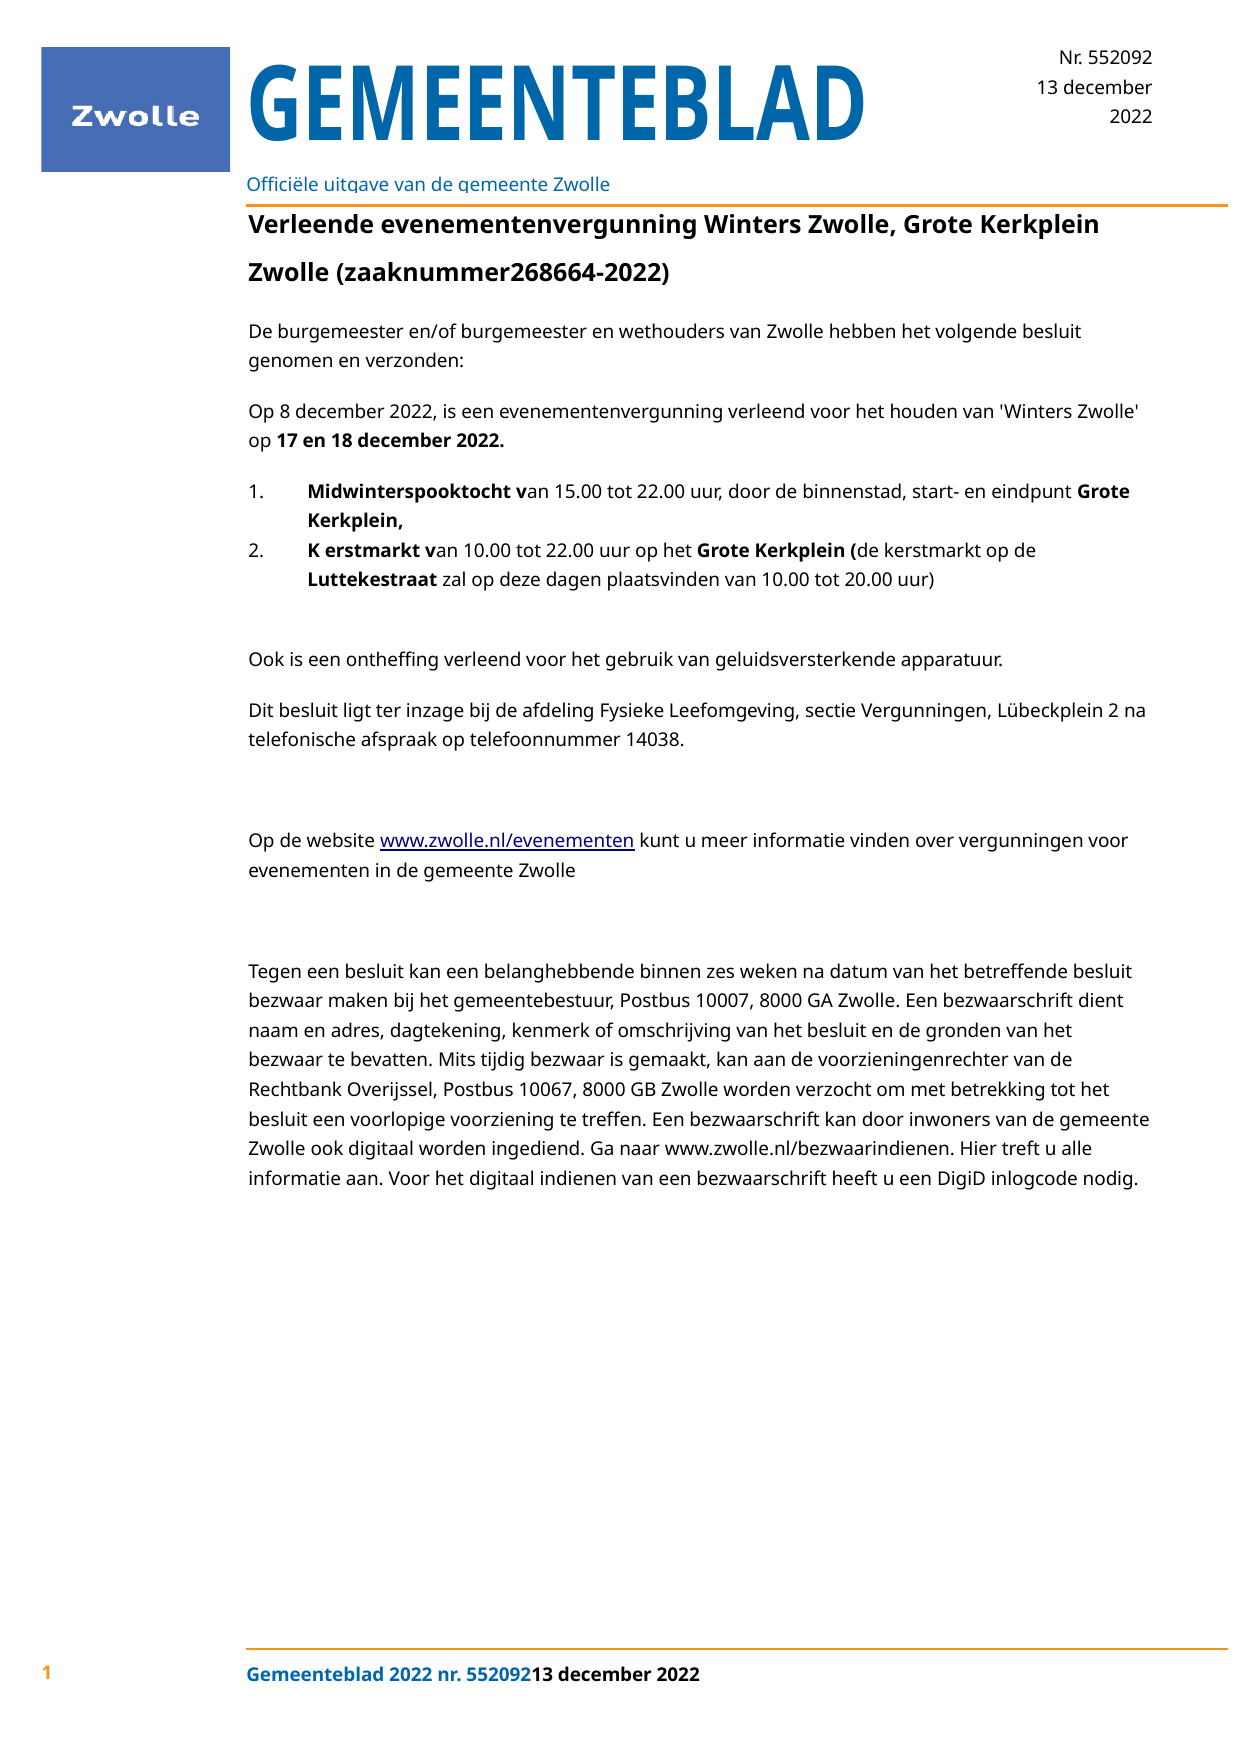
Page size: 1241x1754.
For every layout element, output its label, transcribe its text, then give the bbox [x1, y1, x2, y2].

picture [41, 47, 231, 172]
list Midwinterspooktocht van 15.00 tot 22.00 uur, door de binnenstad, start- en eindpunt Grote Kerkplein, [248, 478, 1152, 533]
text De burgemeester en/of burgemeester en wethouders van Zwolle hebben het volgende besluit genomen en verzonden: [248, 318, 1152, 373]
text Ook is een ontheffing verleend voor het gebruik van geluidsversterkende apparatuur. [248, 647, 1152, 672]
list K erstmarkt van 10.00 tot 22.00 uur op het Grote Kerkplein (de kerstmarkt op de Luttekestraat zal op deze dagen plaatsvinden van 10.00 tot 20.00 uur) [248, 537, 1152, 592]
text Dit besluit ligt ter inzage bij de afdeling Fysieke Leefomgeving, sectie Vergunningen, Lübeckplein 2 na telefonische afspraak op telefoonnummer 14038. [248, 697, 1152, 752]
text Tegen een besluit kan een belanghebbende binnen zes weken na datum van het betreffende besluit bezwaar maken bij het gemeentebestuur, Postbus 10007, 8000 GA Zwolle. Een bezwaarschrift dient naam en adres, dagtekening, kenmerk of omschrijving van het besluit en de gronden van het bezwaar te bevatten. Mits tijdig bezwaar is gemaakt, kan aan de voorzieningenrechter van de Rechtbank Overijssel, Postbus 10067, 8000 GB Zwolle worden verzocht om met betrekking tot het besluit een voorlopige voorziening te treffen. Een bezwaarschrift kan door inwoners van de gemeente Zwolle ook digitaal worden ingediend. Ga naar www.zwolle.nl/bezwaarindienen. Hier treft u alle informatie aan. Voor het digitaal indienen van een bezwaarschrift heeft u een DigiD inlogcode nodig. [248, 958, 1152, 1191]
text Op de website www.zwolle.nl/evenementen kunt u meer informatie vinden over vergunningen voor evenementen in de gemeente Zwolle [248, 827, 1152, 883]
text Op 8 december 2022, is een evenementenvergunning verleend voor het houden van 'Winters Zwolle' op 17 en 18 december 2022. [248, 398, 1152, 453]
text Verleende evenementenvergunning Winters Zwolle, Grote Kerkplein Zwolle (zaaknummer268664-2022) [248, 207, 1152, 288]
